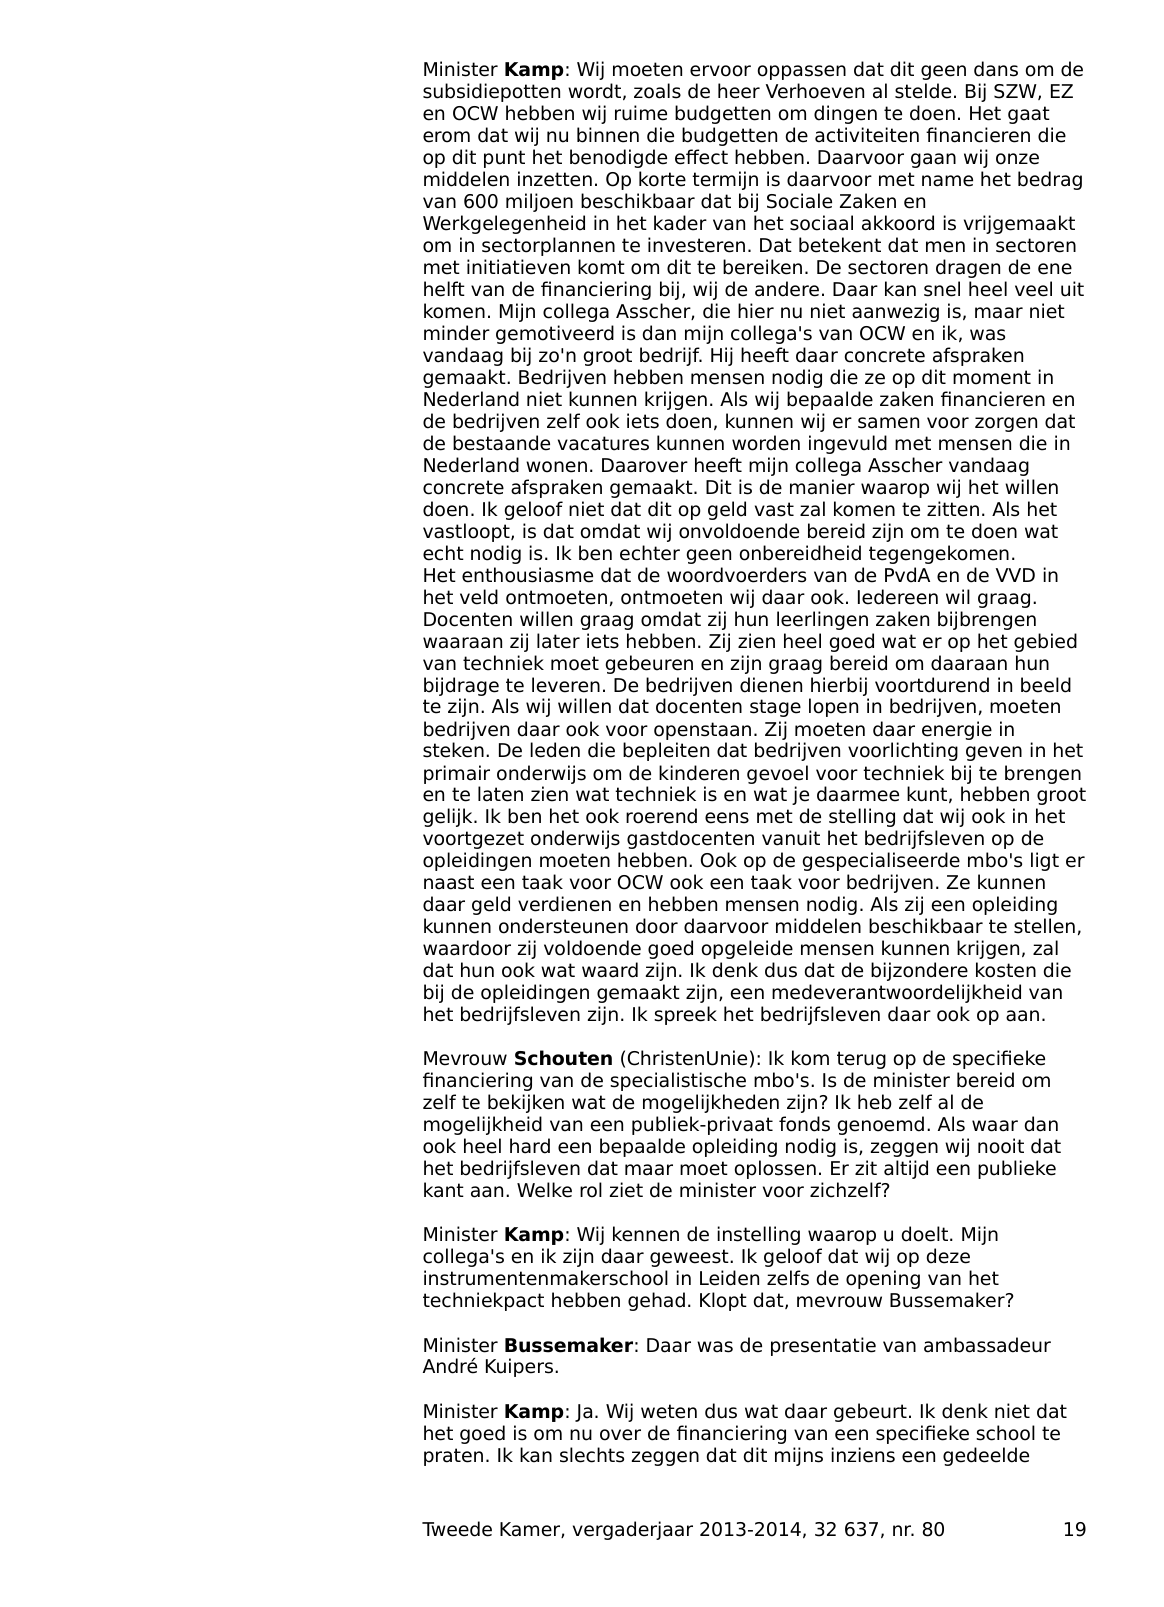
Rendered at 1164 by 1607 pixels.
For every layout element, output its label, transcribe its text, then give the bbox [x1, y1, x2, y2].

text Minister Kamp: Wij moeten ervoor oppassen dat dit geen dans om de subsidiepotten wordt, zoals de heer Verhoeven al stelde. Bij SZW, EZ en OCW hebben wij ruime budgetten om dingen te doen. Het gaat erom dat wij nu binnen die budgetten de activiteiten financieren die op dit punt het benodigde effect hebben. Daarvoor gaan wij onze middelen inzetten. Op korte termijn is daarvoor met name het bedrag van 600 miljoen beschikbaar dat bij Sociale Zaken en Werkgelegenheid in het kader van het sociaal akkoord is vrijgemaakt om in sectorplannen te investeren. Dat betekent dat men in sectoren met initiatieven komt om dit te bereiken. De sectoren dragen de ene helft van de financiering bij, wij de andere. Daar kan snel heel veel uit komen. Mijn collega Asscher, die hier nu niet aanwezig is, maar niet minder gemotiveerd is dan mijn collega's van OCW en ik, was vandaag bij zo'n groot bedrijf. Hij heeft daar concrete afspraken gemaakt. Bedrijven hebben mensen nodig die ze op dit moment in Nederland niet kunnen krijgen. Als wij bepaalde zaken financieren en de bedrijven zelf ook iets doen, kunnen wij er samen voor zorgen dat de bestaande vacatures kunnen worden ingevuld met mensen die in Nederland wonen. Daarover heeft mijn collega Asscher vandaag concrete afspraken gemaakt. Dit is de manier waarop wij het willen doen. Ik geloof niet dat dit op geld vast zal komen te zitten. Als het vastloopt, is dat omdat wij onvoldoende bereid zijn om te doen wat echt nodig is. Ik ben echter geen onbereidheid tegengekomen. [422, 59, 1087, 564]
text Minister Kamp: Ja. Wij weten dus wat daar gebeurt. Ik denk niet dat het goed is om nu over de financiering van een specifieke school te praten. Ik kan slechts zeggen dat dit mijns inziens een gedeelde [422, 1401, 1087, 1467]
text Minister Kamp: Wij kennen de instelling waarop u doelt. Mijn collega's en ik zijn daar geweest. Ik geloof dat wij op deze instrumentenmakerschool in Leiden zelfs de opening van het techniekpact hebben gehad. Klopt dat, mevrouw Bussemaker? [422, 1224, 1087, 1312]
text Het enthousiasme dat de woordvoerders van de PvdA en de VVD in het veld ontmoeten, ontmoeten wij daar ook. Iedereen wil graag. Docenten willen graag omdat zij hun leerlingen zaken bijbrengen waaraan zij later iets hebben. Zij zien heel goed wat er op het gebied van techniek moet gebeuren en zijn graag bereid om daaraan hun bijdrage te leveren. De bedrijven dienen hierbij voortdurend in beeld te zijn. Als wij willen dat docenten stage lopen in bedrijven, moeten bedrijven daar ook voor openstaan. Zij moeten daar energie in steken. De leden die bepleiten dat bedrijven voorlichting geven in het primair onderwijs om de kinderen gevoel voor techniek bij te brengen en te laten zien wat techniek is en wat je daarmee kunt, hebben groot gelijk. Ik ben het ook roerend eens met de stelling dat wij ook in het voortgezet onderwijs gastdocenten vanuit het bedrijfsleven op de opleidingen moeten hebben. Ook op de gespecialiseerde mbo's ligt er naast een taak voor OCW ook een taak voor bedrijven. Ze kunnen daar geld verdienen en hebben mensen nodig. Als zij een opleiding kunnen ondersteunen door daarvoor middelen beschikbaar te stellen, waardoor zij voldoende goed opgeleide mensen kunnen krijgen, zal dat hun ook wat waard zijn. Ik denk dus dat de bijzondere kosten die bij de opleidingen gemaakt zijn, een medeverantwoordelijkheid van het bedrijfsleven zijn. Ik spreek het bedrijfsleven daar ook op aan. [422, 564, 1087, 1026]
text Minister Bussemaker: Daar was de presentatie van ambassadeur André Kuipers. [422, 1334, 1087, 1378]
text Mevrouw Schouten (ChristenUnie): Ik kom terug op de specifieke financiering van de specialistische mbo's. Is de minister bereid om zelf te bekijken wat de mogelijkheden zijn? Ik heb zelf al de mogelijkheid van een publiek-privaat fonds genoemd. Als waar dan ook heel hard een bepaalde opleiding nodig is, zeggen wij nooit dat het bedrijfsleven dat maar moet oplossen. Er zit altijd een publieke kant aan. Welke rol ziet de minister voor zichzelf? [422, 1048, 1087, 1202]
